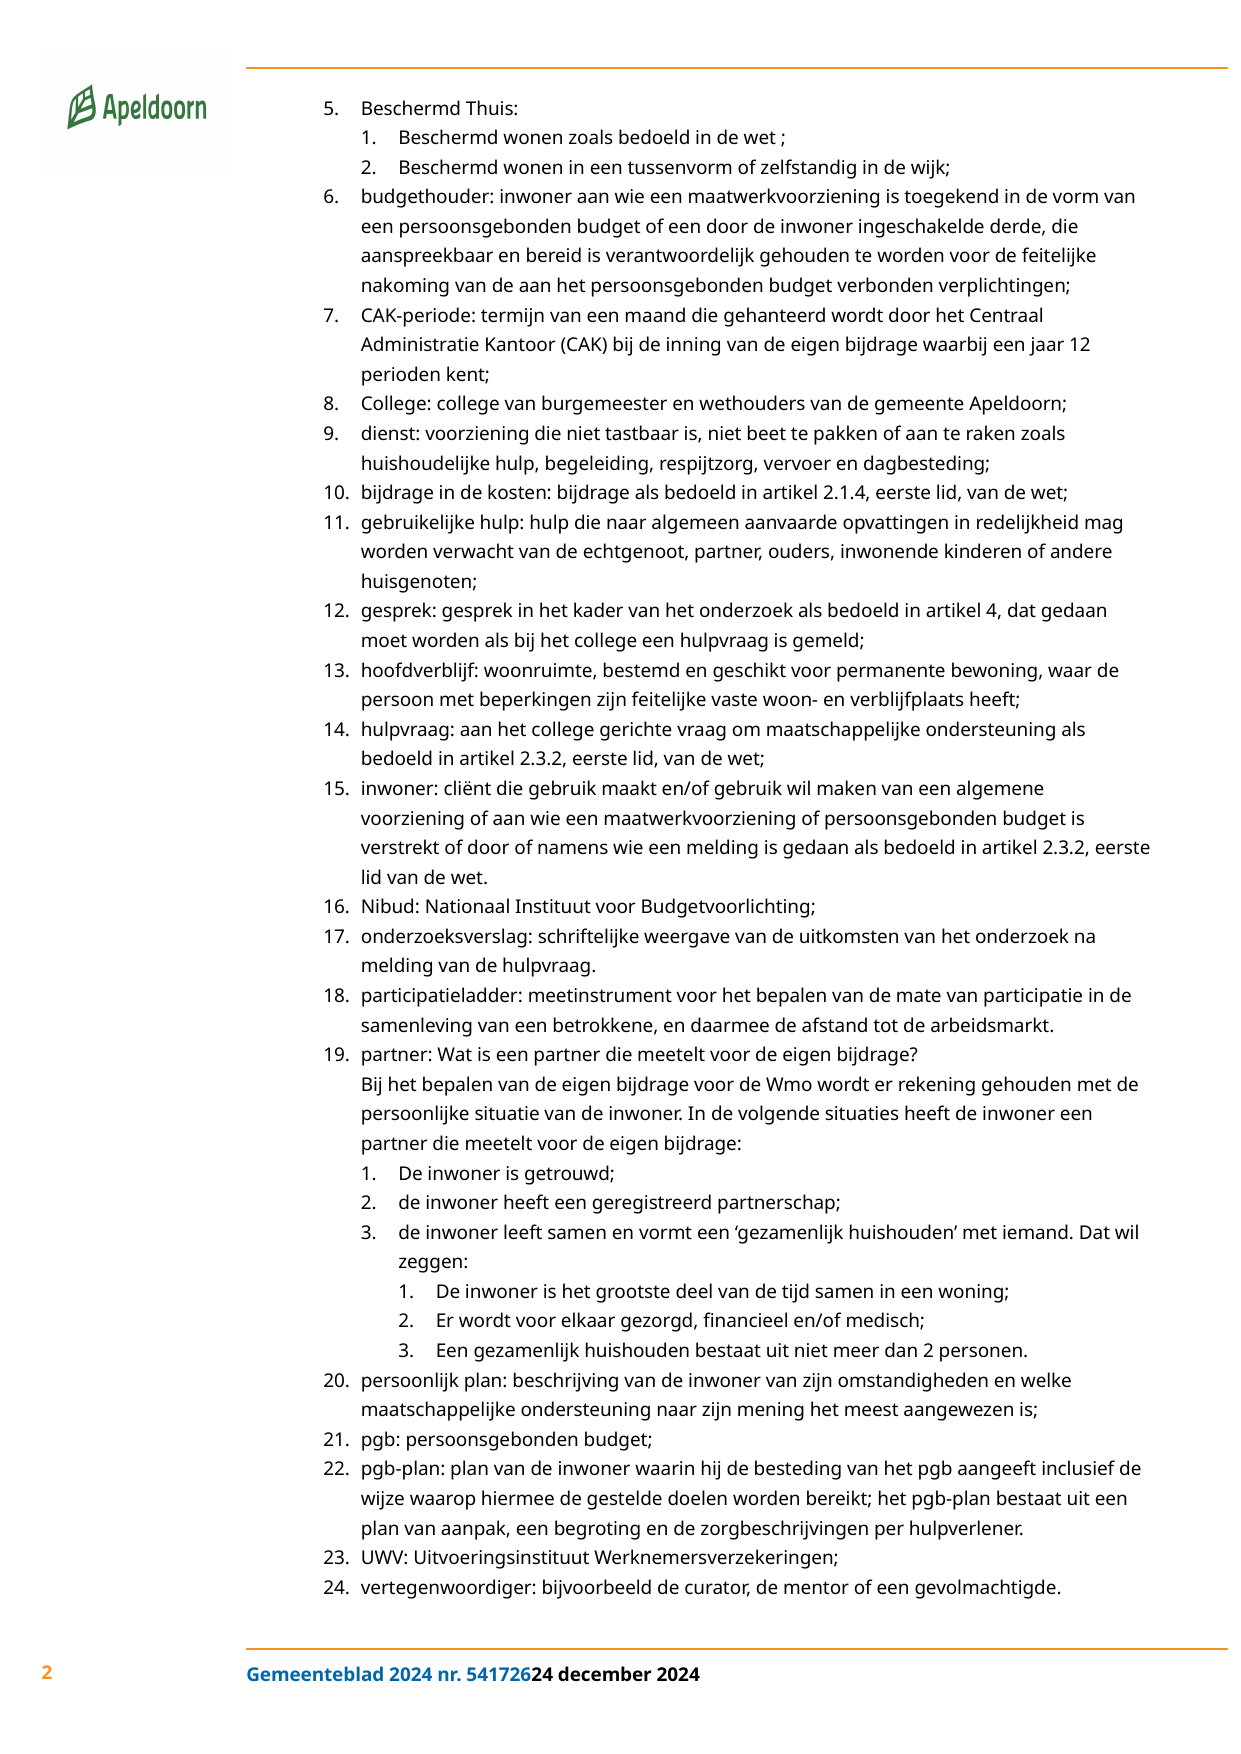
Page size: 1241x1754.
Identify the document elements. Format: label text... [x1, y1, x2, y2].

list gebruikelijke hulp: hulp die naar algemeen aanvaarde opvattingen in redelijkheid mag worden verwacht van de echtgenoot, partner, ouders, inwonende kinderen of andere huisgenoten; [323, 509, 1152, 594]
list pgb: persoonsgebonden budget; [323, 1426, 1152, 1452]
list Bij het bepalen van de eigen bijdrage voor de Wmo wordt er rekening gehouden met de persoonlijke situatie van de inwoner. In de volgende situaties heeft de inwoner een partner die meetelt voor de eigen bijdrage: [323, 1071, 1152, 1156]
list UWV: Uitvoeringsinstituut Werknemersverzekeringen; [323, 1544, 1152, 1570]
picture [41, 47, 231, 172]
list College: college van burgemeester en wethouders van de gemeente Apeldoorn; [323, 391, 1152, 416]
list persoonlijk plan: beschrijving van de inwoner van zijn omstandigheden en welke maatschappelijke ondersteuning naar zijn mening het meest aangewezen is; [323, 1367, 1152, 1422]
list Er wordt voor elkaar gezorgd, financieel en/of medisch; [398, 1308, 1152, 1333]
list Beschermd wonen in een tussenvorm of zelfstandig in de wijk; [361, 154, 1152, 180]
list pgb-plan: plan van de inwoner waarin hij de besteding van het pgb aangeeft inclusief de wijze waarop hiermee de gestelde doelen worden bereikt; het pgb-plan bestaat uit een plan van aanpak, een begroting en de zorgbeschrijvingen per hulpverlener. [323, 1456, 1152, 1541]
list de inwoner leeft samen en vormt een ‘gezamenlijk huishouden’ met iemand. Dat wil zeggen: [361, 1219, 1152, 1274]
list budgethouder: inwoner aan wie een maatwerkvoorziening is toegekend in de vorm van een persoonsgebonden budget of een door de inwoner ingeschakelde derde, die aanspreekbaar en bereid is verantwoordelijk gehouden te worden voor de feitelijke nakoming van de aan het persoonsgebonden budget verbonden verplichtingen; [323, 183, 1152, 298]
list Beschermd wonen zoals bedoeld in de wet ; [361, 124, 1152, 150]
list Een gezamenlijk huishouden bestaat uit niet meer dan 2 personen. [398, 1337, 1152, 1363]
list partner: Wat is een partner die meetelt voor de eigen bijdrage? [323, 1041, 1152, 1067]
list de inwoner heeft een geregistreerd partnerschap; [361, 1189, 1152, 1215]
list gesprek: gesprek in het kader van het onderzoek als bedoeld in artikel 4, dat gedaan moet worden als bij het college een hulpvraag is gemeld; [323, 598, 1152, 653]
list inwoner: cliënt die gebruik maakt en/of gebruik wil maken van een algemene voorziening of aan wie een maatwerkvoorziening of persoonsgebonden budget is verstrekt of door of namens wie een melding is gedaan als bedoeld in artikel 2.3.2, eerste lid van de wet. [323, 775, 1152, 890]
list De inwoner is getrouwd; [361, 1160, 1152, 1186]
list bijdrage in de kosten: bijdrage als bedoeld in artikel 2.1.4, eerste lid, van de wet; [323, 479, 1152, 505]
list hoofdverblijf: woonruimte, bestemd en geschikt voor permanente bewoning, waar de persoon met beperkingen zijn feitelijke vaste woon- en verblijfplaats heeft; [323, 657, 1152, 712]
list Beschermd Thuis: [323, 95, 1152, 121]
list De inwoner is het grootste deel van de tijd samen in een woning; [398, 1278, 1152, 1304]
list Nibud: Nationaal Instituut voor Budgetvoorlichting; [323, 893, 1152, 919]
list dienst: voorziening die niet tastbaar is, niet beet te pakken of aan te raken zoals huishoudelijke hulp, begeleiding, respijtzorg, vervoer en dagbesteding; [323, 420, 1152, 476]
list hulpvraag: aan het college gerichte vraag om maatschappelijke ondersteuning als bedoeld in artikel 2.3.2, eerste lid, van de wet; [323, 716, 1152, 771]
list vertegenwoordiger: bijvoorbeeld de curator, de mentor of een gevolmachtigde. [323, 1574, 1152, 1600]
list CAK-periode: termijn van een maand die gehanteerd wordt door het Centraal Administratie Kantoor (CAK) bij de inning van de eigen bijdrage waarbij een jaar 12 perioden kent; [323, 302, 1152, 387]
list onderzoeksverslag: schriftelijke weergave van de uitkomsten van het onderzoek na melding van de hulpvraag. [323, 923, 1152, 978]
list participatieladder: meetinstrument voor het bepalen van de mate van participatie in de samenleving van een betrokkene, en daarmee de afstand tot de arbeidsmarkt. [323, 982, 1152, 1038]
